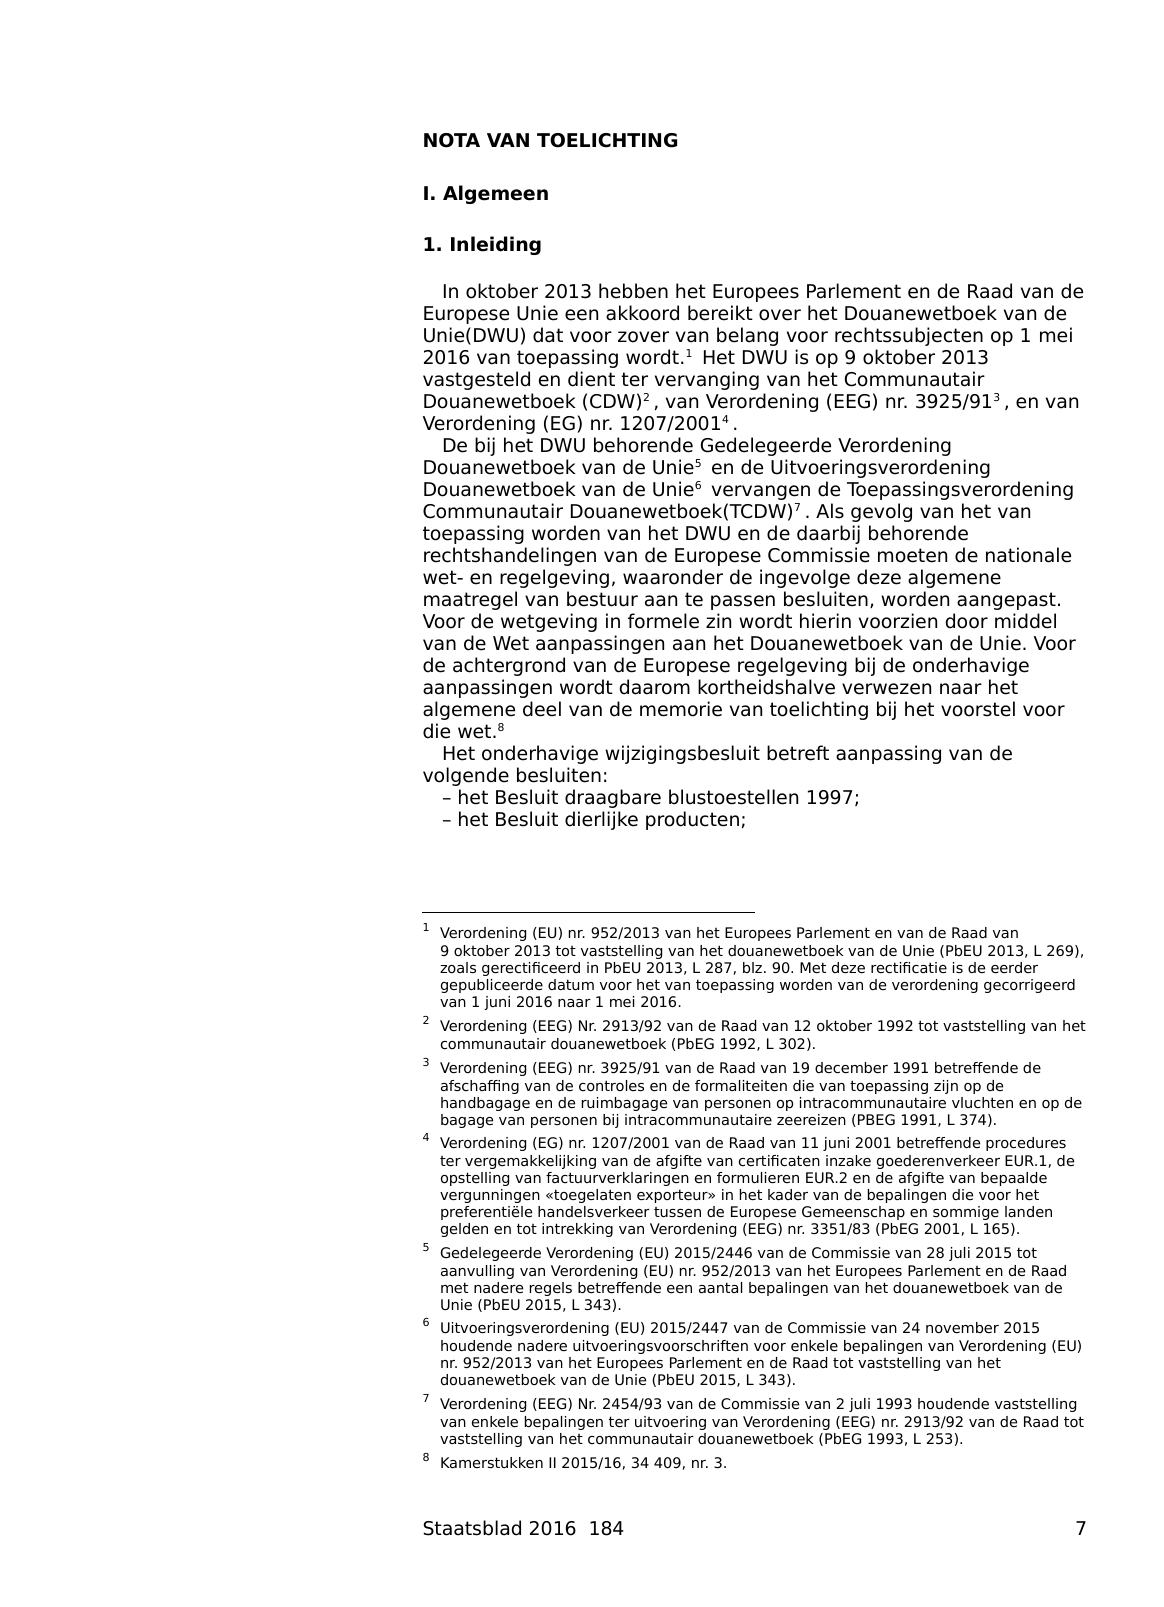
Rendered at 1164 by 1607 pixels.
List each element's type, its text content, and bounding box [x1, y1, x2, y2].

text Verordening (EEG) Nr. 2454/93 van de Commissie van 2 juli 1993 houdende vaststelling van enkele bepalingen ter uitvoering van Verordening (EEG) nr. 2913/92 van de Raad tot vaststelling van het communautair douanewetboek (PbEG 1993, L 253). [422, 1392, 1087, 1448]
subtitle I. Algemeen [422, 182, 1087, 204]
text Kamerstukken II 2015/16, 34 409, nr. 3. [422, 1451, 1087, 1473]
text Verordening (EEG) Nr. 2913/92 van de Raad van 12 oktober 1992 tot vaststelling van het communautair douanewetboek (PbEG 1992, L 302). [422, 1014, 1087, 1053]
text De bij het DWU behorende Gedelegeerde Verordening Douanewetboek van de Unie en de Uitvoeringsverordening Douanewetboek van de Unie vervangen de Toepassingsverordening Communautair Douanewetboek(TCDW). Als gevolg van het van toepassing worden van het DWU en de daarbij behorende rechtshandelingen van de Europese Commissie moeten de nationale wet- en regelgeving, waaronder de ingevolge deze algemene maatregel van bestuur aan te passen besluiten, worden aangepast. Voor de wetgeving in formele zin wordt hierin voorzien door middel van de Wet aanpassingen aan het Douanewetboek van de Unie. Voor de achtergrond van de Europese regelgeving bij de onderhavige aanpassingen wordt daarom kortheidshalve verwezen naar het algemene deel van de memorie van toelichting bij het voorstel voor die wet. [422, 435, 1087, 743]
text Uitvoeringsverordening (EU) 2015/2447 van de Commissie van 24 november 2015 houdende nadere uitvoeringsvoorschriften voor enkele bepalingen van Verordening (EU) nr. 952/2013 van het Europees Parlement en de Raad tot vaststelling van het douanewetboek van de Unie (PbEU 2015, L 343). [422, 1316, 1087, 1389]
text – het Besluit dierlijke producten; [422, 809, 1087, 831]
subtitle 1. Inleiding [422, 234, 1087, 256]
text – het Besluit draagbare blustoestellen 1997; [422, 787, 1087, 809]
text Het onderhavige wijzigingsbesluit betreft aanpassing van de volgende besluiten: [422, 743, 1087, 787]
text Gedelegeerde Verordening (EU) 2015/2446 van de Commissie van 28 juli 2015 tot aanvulling van Verordening (EU) nr. 952/2013 van het Europees Parlement en de Raad met nadere regels betreffende een aantal bepalingen van het douanewetboek van de Unie (PbEU 2015, L 343). [422, 1241, 1087, 1313]
subtitle NOTA VAN TOELICHTING [422, 130, 1087, 152]
text Verordening (EEG) nr. 3925/91 van de Raad van 19 december 1991 betreffende de afschaffing van de controles en de formaliteiten die van toepassing zijn op de handbagage en de ruimbagage van personen op intracommunautaire vluchten en op de bagage van personen bij intracommunautaire zeereizen (PBEG 1991, L 374). [422, 1056, 1087, 1128]
text In oktober 2013 hebben het Europees Parlement en de Raad van de Europese Unie een akkoord bereikt over het Douanewetboek van de Unie(DWU) dat voor zover van belang voor rechtssubjecten op 1 mei 2016 van toepassing wordt. Het DWU is op 9 oktober 2013 vastgesteld en dient ter vervanging van het Communautair Douanewetboek (CDW), van Verordening (EEG) nr. 3925/91, en van Verordening (EG) nr. 1207/2001. [422, 281, 1087, 435]
text Verordening (EG) nr. 1207/2001 van de Raad van 11 juni 2001 betreffende procedures ter vergemakkelĳking van de afgifte van certificaten inzake goederenverkeer EUR.1, de opstelling van factuurverklaringen en formulieren EUR.2 en de afgifte van bepaalde vergunningen «toegelaten exporteur» in het kader van de bepalingen die voor het preferentiële handelsverkeer tussen de Europese Gemeenschap en sommige landen gelden en tot intrekking van Verordening (EEG) nr. 3351/83 (PbEG 2001, L 165). [422, 1131, 1087, 1238]
text Verordening (EU) nr. 952/2013 van het Europees Parlement en van de Raad van 9 oktober 2013 tot vaststelling van het douanewetboek van de Unie (PbEU 2013, L 269), zoals gerectificeerd in PbEU 2013, L 287, blz. 90. Met deze rectificatie is de eerder gepubliceerde datum voor het van toepassing worden van de verordening gecorrigeerd van 1 juni 2016 naar 1 mei 2016. [422, 921, 1087, 1011]
